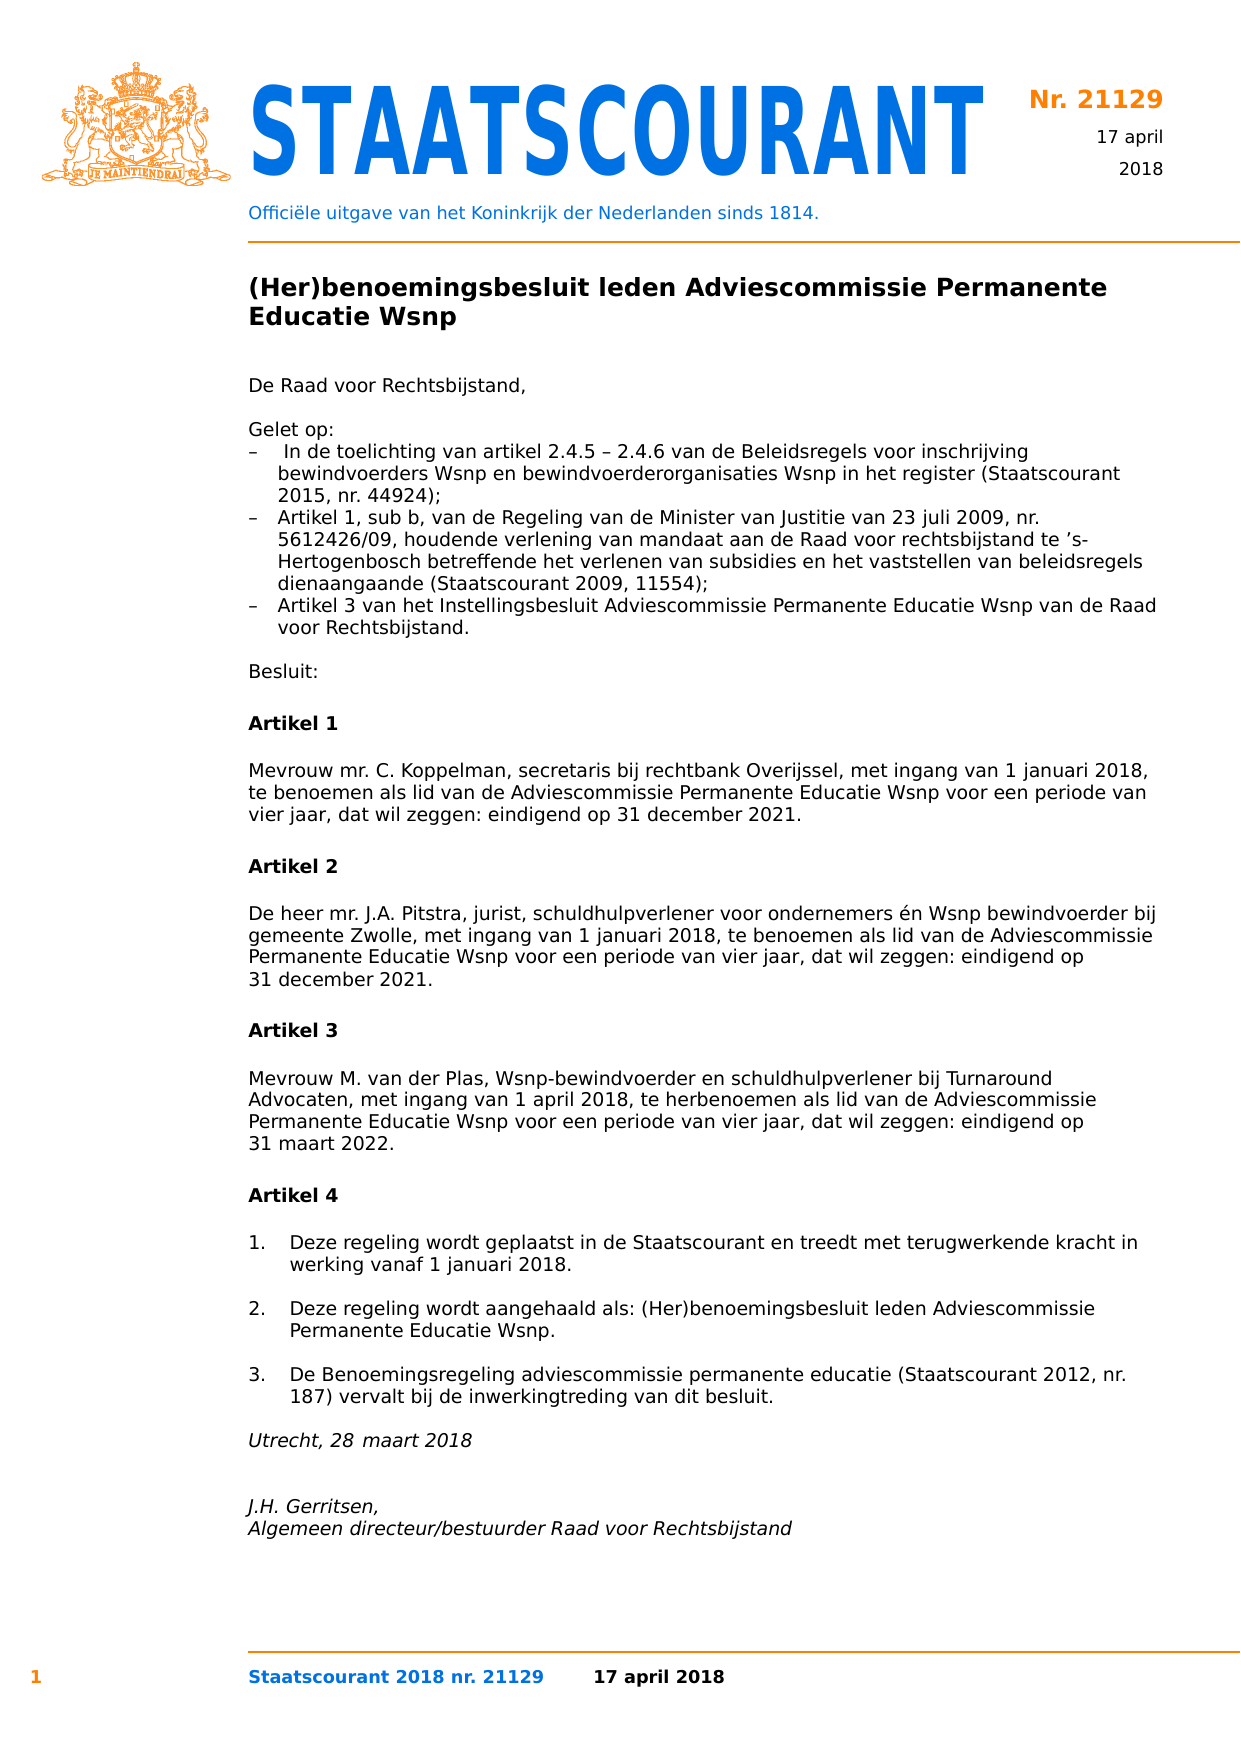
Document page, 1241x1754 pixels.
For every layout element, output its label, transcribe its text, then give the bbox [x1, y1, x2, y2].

text De heer mr. J.A. Pitstra, jurist, schuldhulpverlener voor ondernemers én Wsnp bewindvoerder bij gemeente Zwolle, met ingang van 1 januari 2018, te benoemen als lid van de Adviescommissie Permanente Educatie Wsnp voor een periode van vier jaar, dat wil zeggen: eindigend op 31 december 2021. [248, 902, 1163, 990]
subtitle (Her)benoemingsbesluit leden Adviescommissie Permanente Educatie Wsnp [248, 273, 1163, 331]
text 2. Deze regeling wordt aangehaald als: (Her)benoemingsbesluit leden Adviescommissie Permanente Educatie Wsnp. [248, 1298, 1163, 1342]
text – Artikel 1, sub b, van de Regeling van de Minister van Justitie van 23 juli 2009, nr. 5612426/09, houdende verlening van mandaat aan de Raad voor rechtsbijstand te ’s-Hertogenbosch betreffende het verlenen van subsidies en het vaststellen van beleidsregels dienaangaande (Staatscourant 2009, 11554); [248, 507, 1163, 595]
subtitle Artikel 2 [248, 856, 1163, 877]
text Gelet op: [248, 419, 1163, 441]
table_header [25, 62, 248, 241]
text – In de toelichting van artikel 2.4.5 – 2.4.6 van de Beleidsregels voor inschrijving bewindvoerders Wsnp en bewindvoerderorganisaties Wsnp in het register (Staatscourant 2015, nr. 44924); [248, 441, 1163, 507]
table_header STAATSCOURANT [248, 62, 998, 203]
subtitle Artikel 3 [248, 1020, 1163, 1042]
text J.H. Gerritsen, Algemeen directeur/bestuurder Raad voor Rechtsbijstand [248, 1474, 1163, 1539]
text Mevrouw M. van der Plas, Wsnp-bewindvoerder en schuldhulpverlener bij Turnaround Advocaten, met ingang van 1 april 2018, te herbenoemen als lid van de Adviescommissie Permanente Educatie Wsnp voor een periode van vier jaar, dat wil zeggen: eindigend op 31 maart 2022. [248, 1067, 1163, 1155]
table_cell Officiële uitgave van het Koninkrijk der Nederlanden sinds 1814. [248, 203, 1240, 241]
text 1. Deze regeling wordt geplaatst in de Staatscourant en treedt met terugwerkende kracht in werking vanaf 1 januari 2018. [248, 1232, 1163, 1276]
text – Artikel 3 van het Instellingsbesluit Adviescommissie Permanente Educatie Wsnp van de Raad voor Rechtsbijstand. [248, 595, 1163, 639]
picture [41, 62, 231, 186]
text Mevrouw mr. C. Koppelman, secretaris bij rechtbank Overijssel, met ingang van 1 januari 2018, te benoemen als lid van de Adviescommissie Permanente Educatie Wsnp voor een periode van vier jaar, dat wil zeggen: eindigend op 31 december 2021. [248, 759, 1163, 826]
text Utrecht, 28 maart 2018 [248, 1430, 1163, 1452]
table_header Nr. 21129 [998, 62, 1240, 121]
text Besluit: [248, 661, 1163, 683]
subtitle Artikel 4 [248, 1185, 1163, 1207]
subtitle Artikel 1 [248, 713, 1163, 734]
text 3. De Benoemingsregeling adviescommissie permanente educatie (Staatscourant 2012, nr. 187) vervalt bij de inwerkingtreding van dit besluit. [248, 1364, 1163, 1408]
text De Raad voor Rechtsbijstand, [248, 375, 1163, 397]
table_cell 17 april [998, 121, 1240, 153]
table_cell 2018 [998, 153, 1240, 203]
